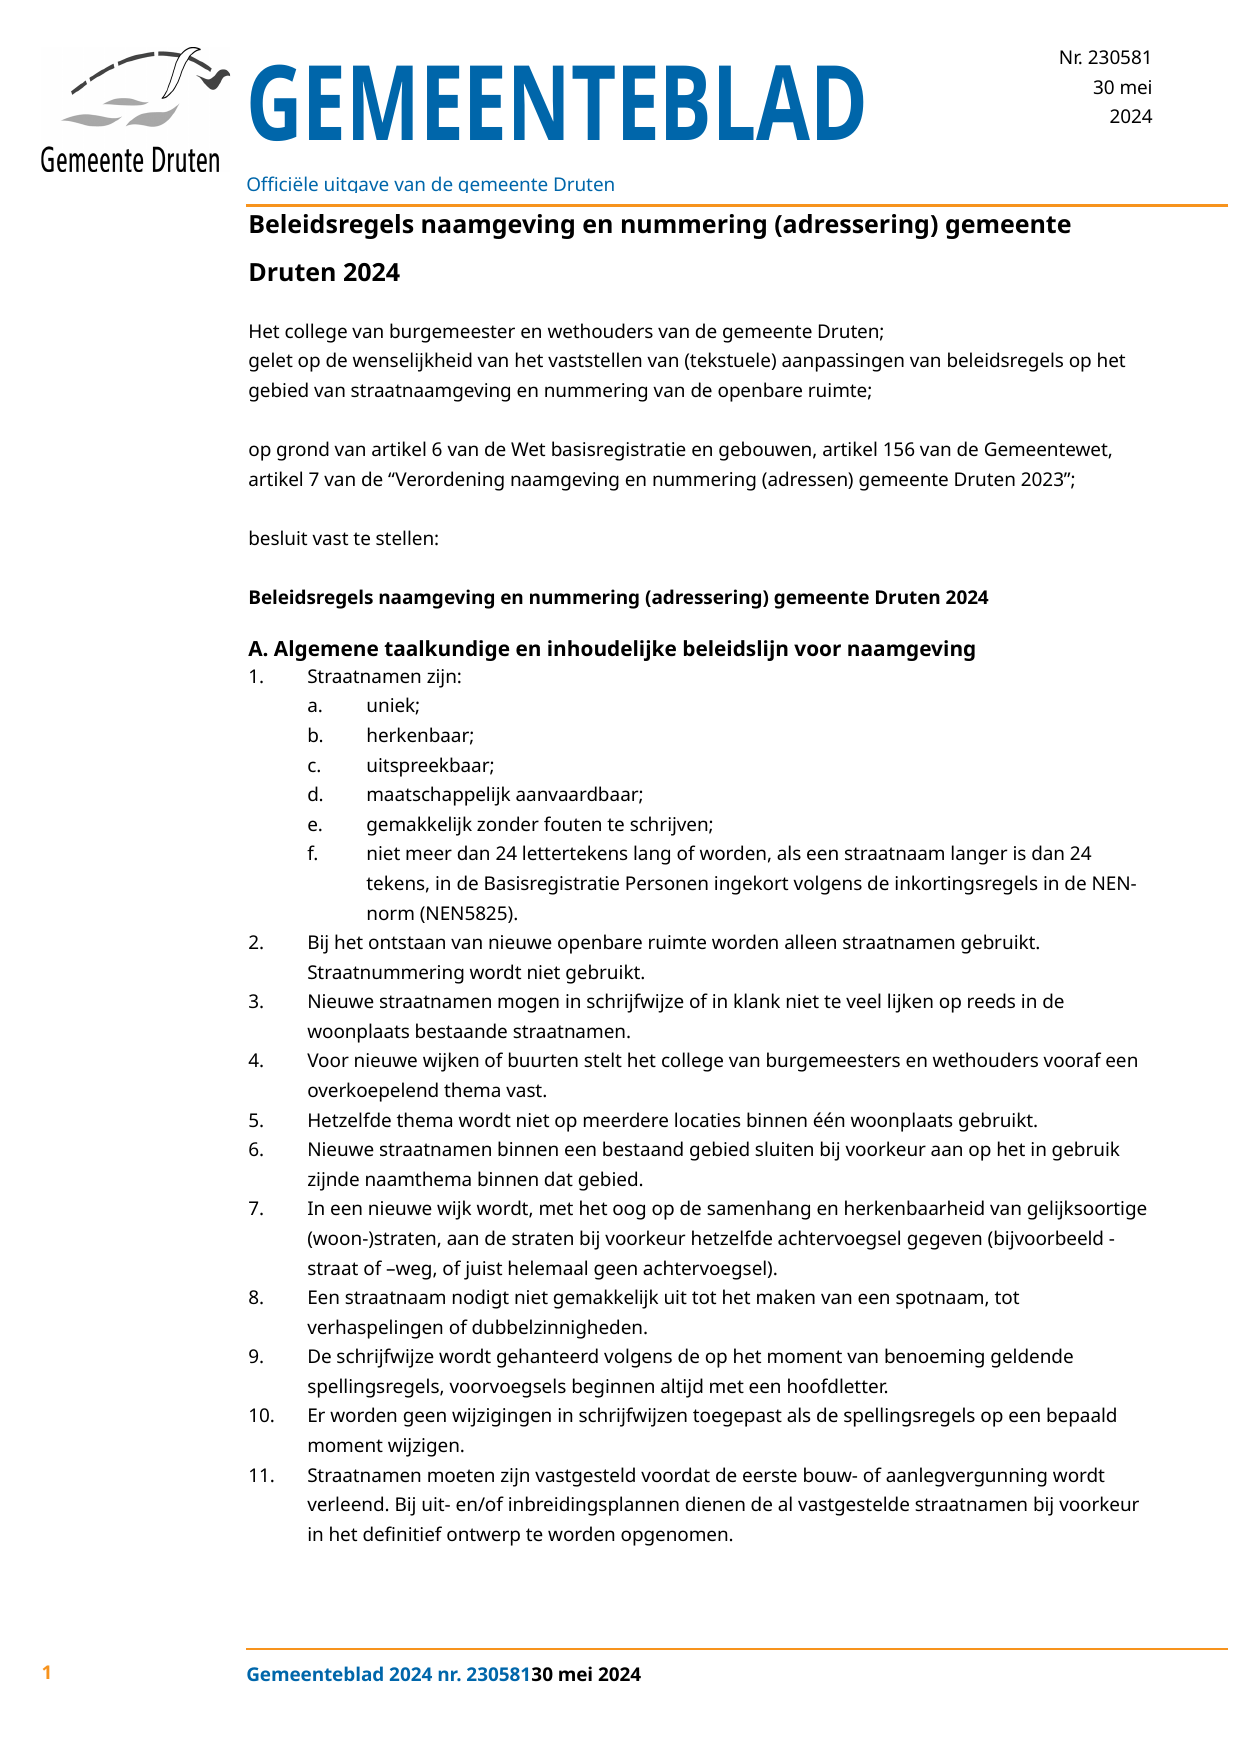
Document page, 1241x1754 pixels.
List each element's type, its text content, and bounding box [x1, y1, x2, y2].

list maatschappelijk aanvaardbaar; [307, 781, 1152, 807]
list uniek; [307, 693, 1152, 718]
list uitspreekbaar; [307, 752, 1152, 777]
text gelet op de wenselijkheid van het vaststellen van (tekstuele) aanpassingen van beleidsregels op het gebied van straatnaamgeving en nummering van de openbare ruimte; [248, 347, 1152, 403]
text besluit vast te stellen: [248, 525, 1152, 551]
list Er worden geen wijzigingen in schrijfwijzen toegepast als de spellingsregels op een bepaald moment wijzigen. [248, 1403, 1152, 1458]
list Nieuwe straatnamen mogen in schrijfwijze of in klank niet te veel lijken op reeds in de woonplaats bestaande straatnamen. [248, 988, 1152, 1044]
list Nieuwe straatnamen binnen een bestaand gebied sluiten bij voorkeur aan op het in gebruik zijnde naamthema binnen dat gebied. [248, 1136, 1152, 1192]
list gemakkelijk zonder fouten te schrijven; [307, 811, 1152, 837]
list Bij het ontstaan van nieuwe openbare ruimte worden alleen straatnamen gebruikt. Straatnummering wordt niet gebruikt. [248, 929, 1152, 984]
text Het college van burgemeester en wethouders van de gemeente Druten; [248, 318, 1152, 344]
list herkenbaar; [307, 722, 1152, 748]
picture [41, 47, 231, 172]
text Beleidsregels naamgeving en nummering (adressering) gemeente Druten 2024 [248, 207, 1152, 288]
text A. Algemene taalkundige en inhoudelijke beleidslijn voor naamgeving [248, 634, 1152, 663]
list Hetzelfde thema wordt niet op meerdere locaties binnen één woonplaats gebruikt. [248, 1107, 1152, 1132]
text op grond van artikel 6 van de Wet basisregistratie en gebouwen, artikel 156 van de Gemeentewet, artikel 7 van de “Verordening naamgeving en nummering (adressen) gemeente Druten 2023”; [248, 436, 1152, 492]
list Voor nieuwe wijken of buurten stelt het college van burgemeesters en wethouders vooraf een overkoepelend thema vast. [248, 1048, 1152, 1103]
list Een straatnaam nodigt niet gemakkelijk uit tot het maken van een spotnaam, tot verhaspelingen of dubbelzinnigheden. [248, 1284, 1152, 1339]
list Straatnamen moeten zijn vastgesteld voordat de eerste bouw- of aanlegvergunning wordt verleend. Bij uit- en/of inbreidingsplannen dienen de al vastgestelde straatnamen bij voorkeur in het definitief ontwerp te worden opgenomen. [248, 1462, 1152, 1547]
list In een nieuwe wijk wordt, met het oog op de samenhang en herkenbaarheid van gelijksoortige (woon-)straten, aan de straten bij voorkeur hetzelfde achtervoegsel gegeven (bijvoorbeeld -straat of –weg, of juist helemaal geen achtervoegsel). [248, 1196, 1152, 1280]
list Straatnamen zijn: [248, 663, 1152, 689]
text Beleidsregels naamgeving en nummering (adressering) gemeente Druten 2024 [248, 584, 1152, 610]
list niet meer dan 24 lettertekens lang of worden, als een straatnaam langer is dan 24 tekens, in de Basisregistratie Personen ingekort volgens de inkortingsregels in de NEN-norm (NEN5825). [307, 841, 1152, 925]
list De schrijfwijze wordt gehanteerd volgens de op het moment van benoeming geldende spellingsregels, voorvoegsels beginnen altijd met een hoofdletter. [248, 1343, 1152, 1399]
